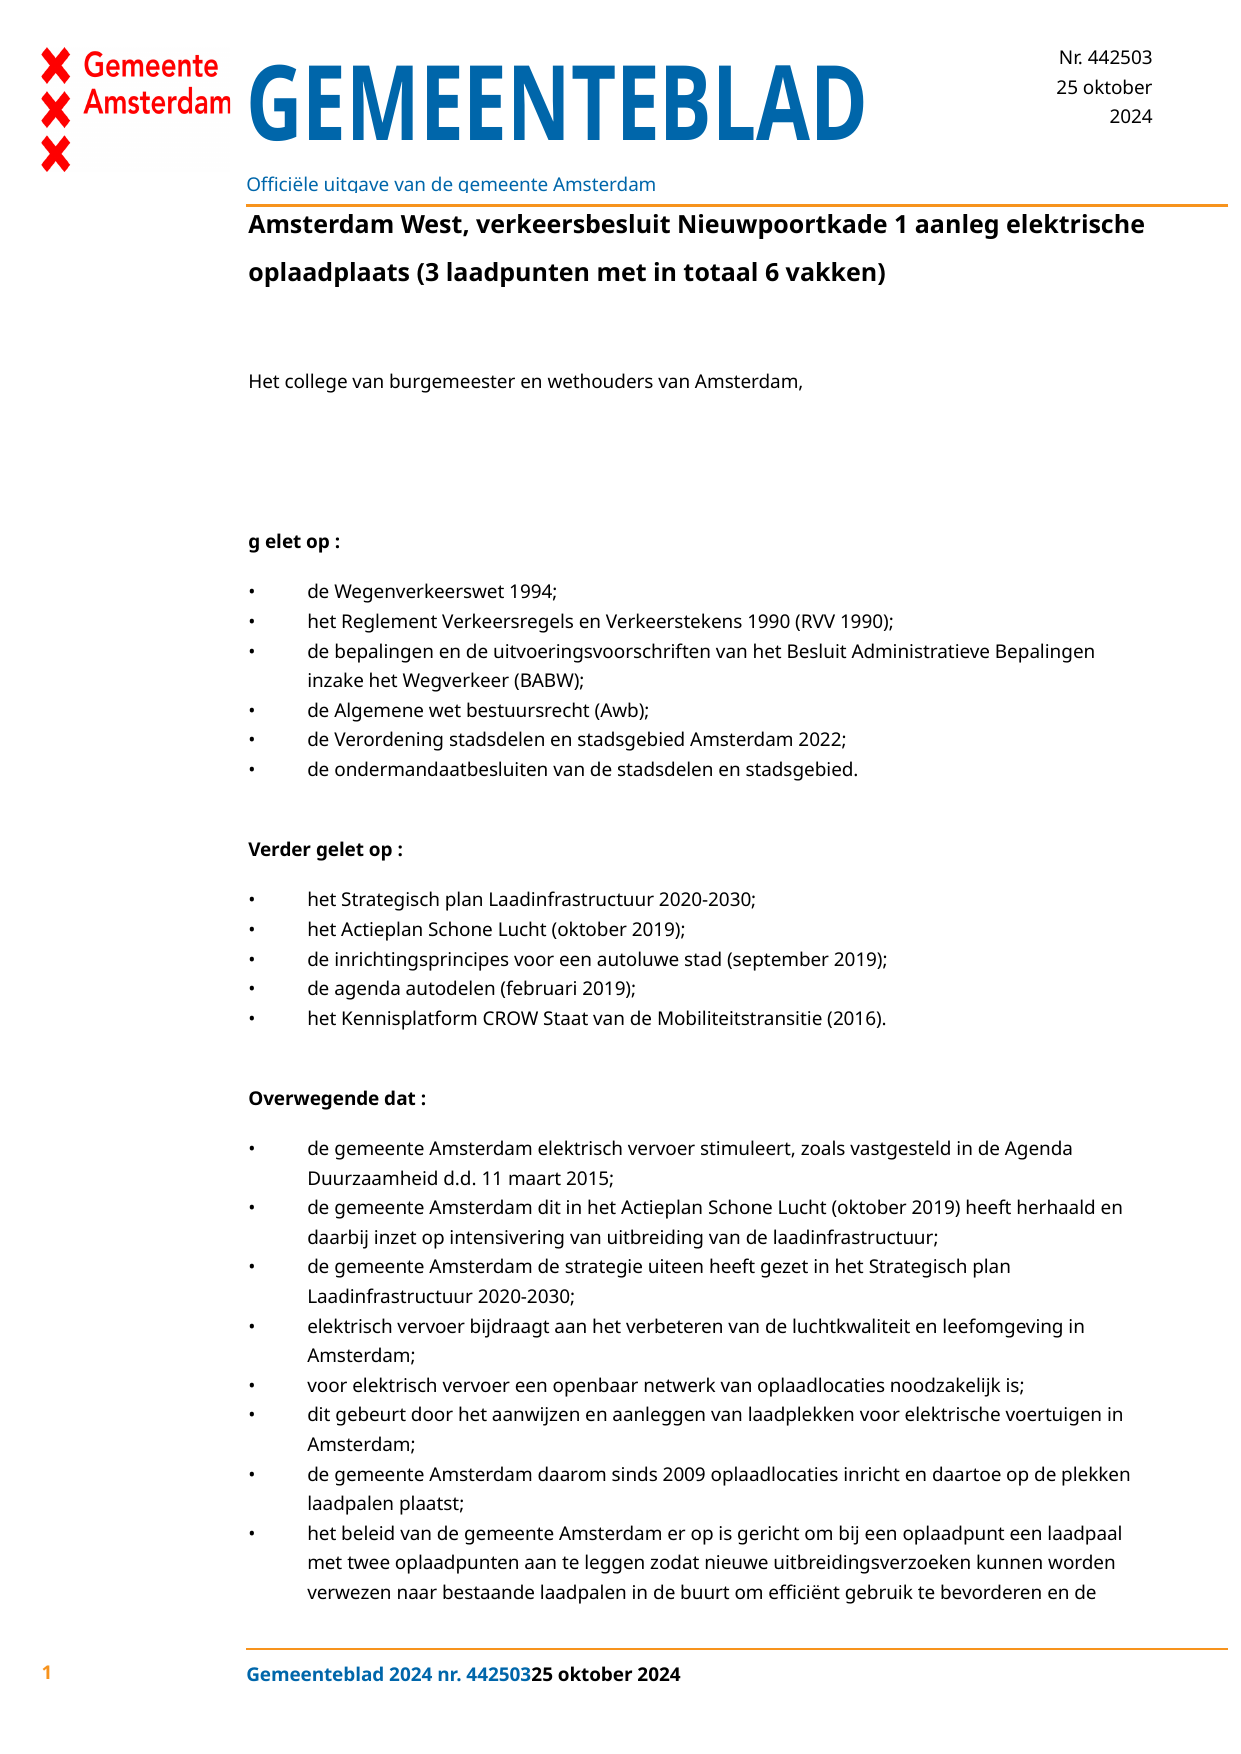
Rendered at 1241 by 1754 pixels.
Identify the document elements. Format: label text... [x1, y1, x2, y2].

list de gemeente Amsterdam dit in het Actieplan Schone Lucht (oktober 2019) heeft herhaald en daarbij inzet op intensivering van uitbreiding van de laadinfrastructuur; [248, 1194, 1152, 1250]
list de gemeente Amsterdam de strategie uiteen heeft gezet in het Strategisch plan Laadinfrastructuur 2020-2030; [248, 1254, 1152, 1309]
list de ondermandaatbesluiten van de stadsdelen en stadsgebied. [248, 756, 1152, 782]
list voor elektrisch vervoer een openbaar netwerk van oplaadlocaties noodzakelijk is; [248, 1372, 1152, 1398]
text g elet op : [248, 528, 1152, 554]
list het beleid van de gemeente Amsterdam er op is gericht om bij een oplaadpunt een laadpaal met twee oplaadpunten aan te leggen zodat nieuwe uitbreidingsverzoeken kunnen worden verwezen naar bestaande laadpalen in de buurt om efficiënt gebruik te bevorderen en de [248, 1520, 1152, 1605]
list de inrichtingsprincipes voor een autoluwe stad (september 2019); [248, 946, 1152, 971]
list de Algemene wet bestuursrecht (Awb); [248, 697, 1152, 723]
text Het college van burgemeester en wethouders van Amsterdam, [248, 368, 1152, 394]
list de Wegenverkeerswet 1994; [248, 579, 1152, 604]
list dit gebeurt door het aanwijzen en aanleggen van laadplekken voor elektrische voertuigen in Amsterdam; [248, 1402, 1152, 1457]
list de bepalingen en de uitvoeringsvoorschriften van het Besluit Administratieve Bepalingen inzake het Wegverkeer (BABW); [248, 638, 1152, 693]
picture [41, 47, 231, 172]
text Amsterdam West, verkeersbesluit Nieuwpoortkade 1 aanleg elektrische oplaadplaats (3 laadpunten met in totaal 6 vakken) [248, 207, 1152, 288]
list het Actieplan Schone Lucht (oktober 2019); [248, 916, 1152, 942]
list elektrisch vervoer bijdraagt aan het verbeteren van de luchtkwaliteit en leefomgeving in Amsterdam; [248, 1313, 1152, 1368]
text Verder gelet op : [248, 836, 1152, 862]
list de Verordening stadsdelen en stadsgebied Amsterdam 2022; [248, 727, 1152, 752]
list de agenda autodelen (februari 2019); [248, 975, 1152, 1001]
list het Reglement Verkeersregels en Verkeerstekens 1990 (RVV 1990); [248, 608, 1152, 634]
list de gemeente Amsterdam elektrisch vervoer stimuleert, zoals vastgesteld in de Agenda Duurzaamheid d.d. 11 maart 2015; [248, 1135, 1152, 1191]
text Overwegende dat : [248, 1085, 1152, 1111]
list het Strategisch plan Laadinfrastructuur 2020-2030; [248, 887, 1152, 912]
list de gemeente Amsterdam daarom sinds 2009 oplaadlocaties inricht en daartoe op de plekken laadpalen plaatst; [248, 1461, 1152, 1516]
list het Kennisplatform CROW Staat van de Mobiliteitstransitie (2016). [248, 1005, 1152, 1031]
